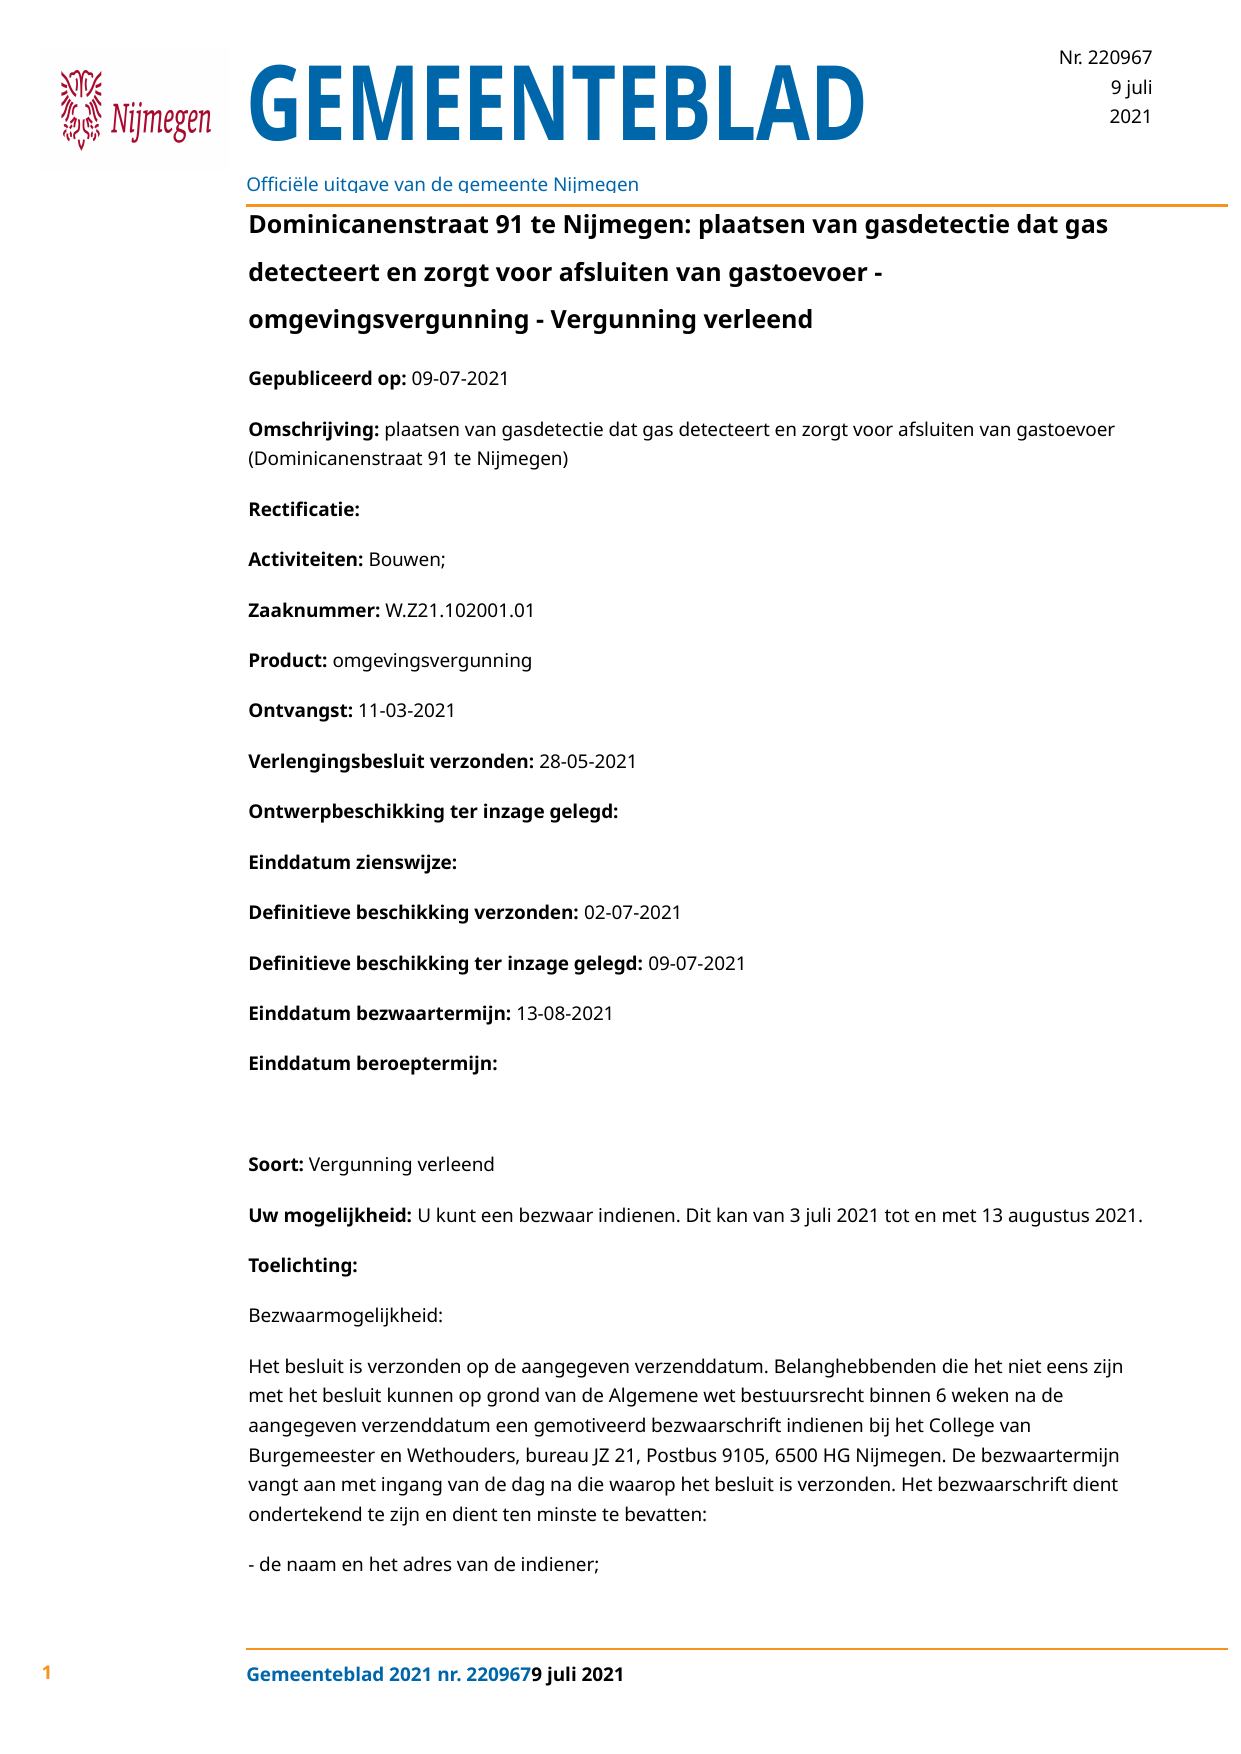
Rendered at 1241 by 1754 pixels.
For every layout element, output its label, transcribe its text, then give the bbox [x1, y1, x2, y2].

text Einddatum beroeptermijn: [248, 1051, 1152, 1076]
text Activiteiten: Bouwen; [248, 546, 1152, 572]
text Definitieve beschikking verzonden: 02-07-2021 [248, 899, 1152, 925]
text Gepubliceerd op: 09-07-2021 [248, 366, 1152, 391]
text Bezwaarmogelijkheid: [248, 1303, 1152, 1328]
text Definitieve beschikking ter inzage gelegd: 09-07-2021 [248, 950, 1152, 975]
text Product: omgevingsvergunning [248, 647, 1152, 673]
text Toelichting: [248, 1252, 1152, 1278]
text - de naam en het adres van de indiener; [248, 1551, 1152, 1577]
text Einddatum bezwaartermijn: 13-08-2021 [248, 1000, 1152, 1026]
text Ontwerpbeschikking ter inzage gelegd: [248, 798, 1152, 824]
text Uw mogelijkheid: U kunt een bezwaar indienen. Dit kan van 3 juli 2021 tot en met 13 augustus 2021. [248, 1202, 1152, 1227]
text Dominicanenstraat 91 te Nijmegen: plaatsen van gasdetectie dat gas detecteert en zorgt voor afsluiten van gastoevoer - omgevingsvergunning - Vergunning verleend [248, 207, 1152, 336]
text Einddatum zienswijze: [248, 849, 1152, 874]
text Soort: Vergunning verleend [248, 1151, 1152, 1177]
text Rectificatie: [248, 496, 1152, 522]
text Het besluit is verzonden op de aangegeven verzenddatum. Belanghebbenden die het niet eens zijn met het besluit kunnen op grond van de Algemene wet bestuursrecht binnen 6 weken na de aangegeven verzenddatum een gemotiveerd bezwaarschrift indienen bij het College van Burgemeester en Wethouders, bureau JZ 21, Postbus 9105, 6500 HG Nijmegen. De bezwaartermijn vangt aan met ingang van de dag na die waarop het besluit is verzonden. Het bezwaarschrift dient ondertekend te zijn en dient ten minste te bevatten: [248, 1353, 1152, 1527]
text Zaaknummer: W.Z21.102001.01 [248, 597, 1152, 622]
text Verlengingsbesluit verzonden: 28-05-2021 [248, 748, 1152, 774]
text Omschrijving: plaatsen van gasdetectie dat gas detecteert en zorgt voor afsluiten van gastoevoer (Dominicanenstraat 91 te Nijmegen) [248, 416, 1152, 471]
text Ontvangst: 11-03-2021 [248, 698, 1152, 723]
picture [41, 47, 231, 172]
